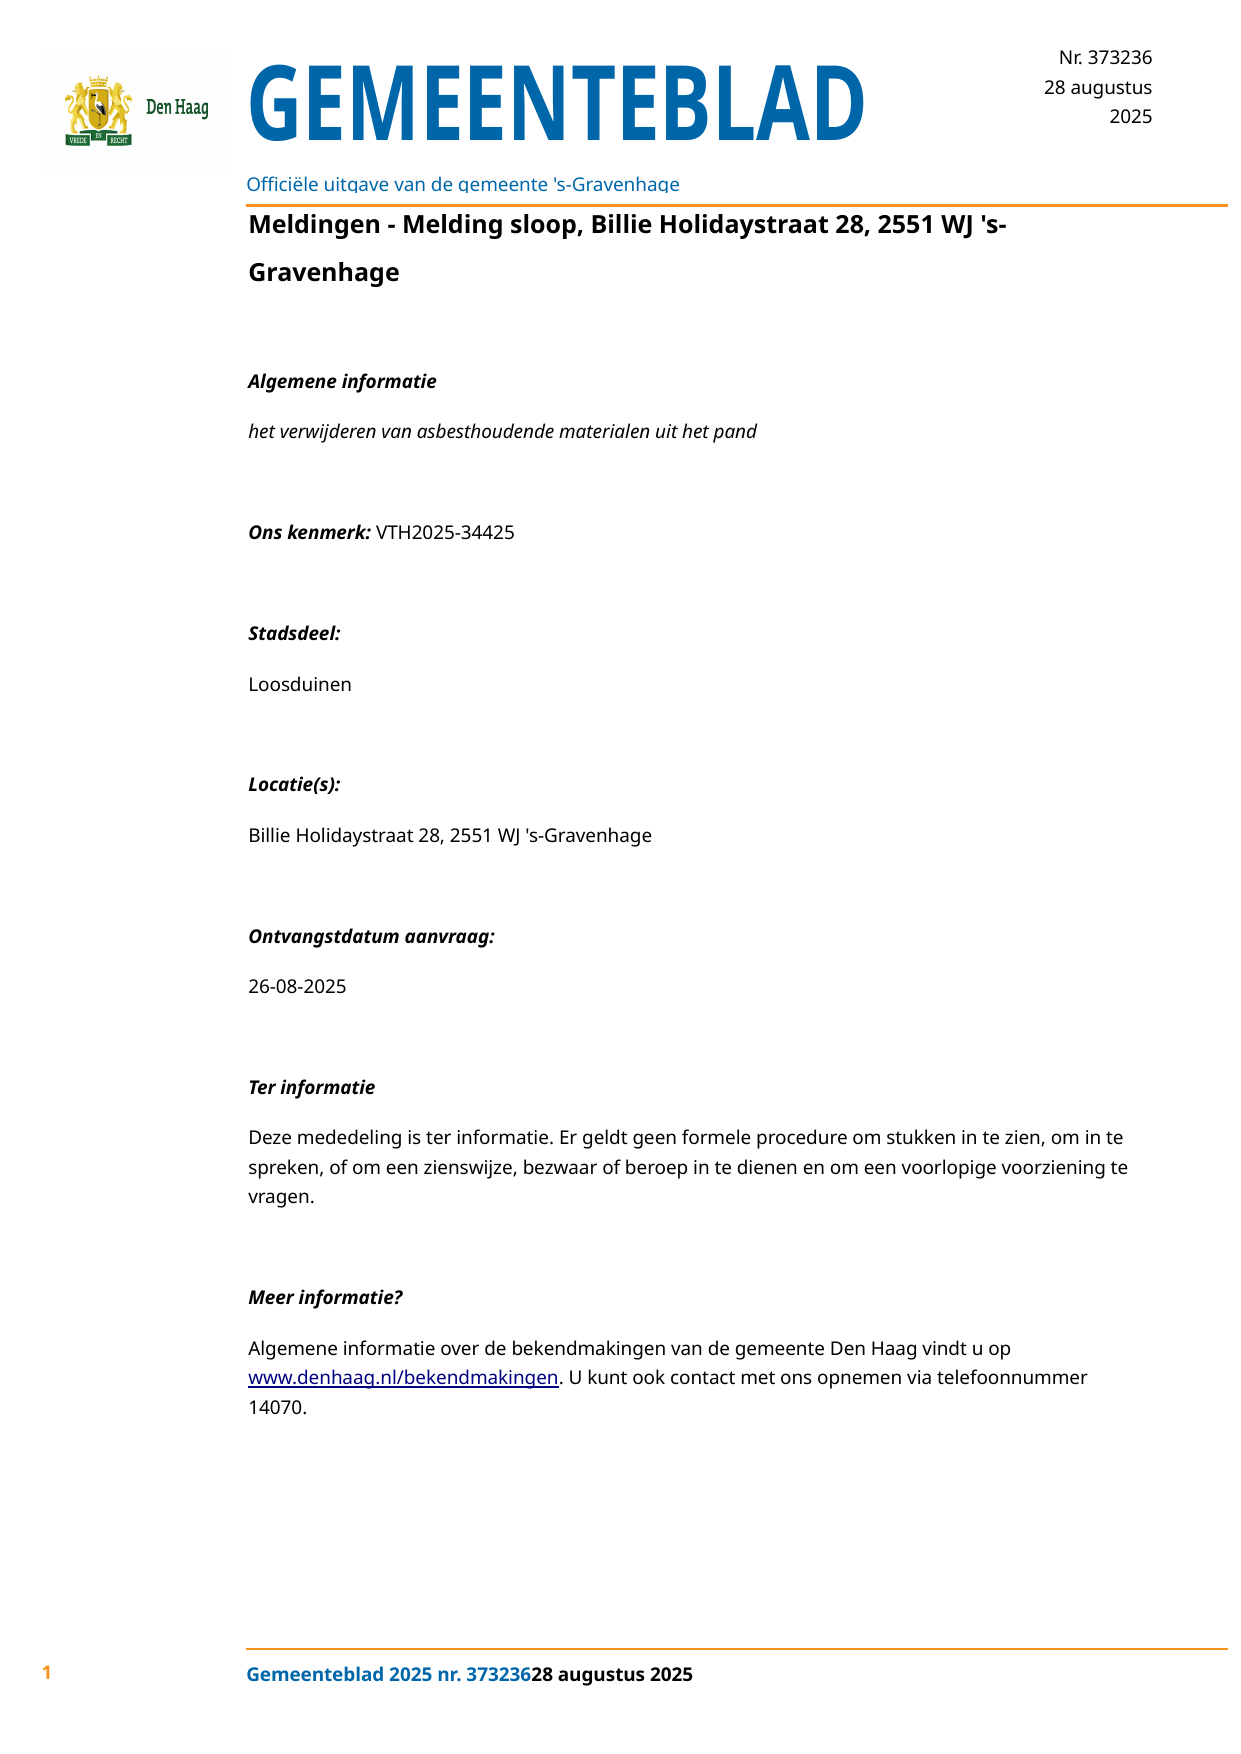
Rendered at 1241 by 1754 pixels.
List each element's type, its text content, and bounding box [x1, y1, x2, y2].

text het verwijderen van asbesthoudende materialen uit het pand [248, 419, 1152, 444]
text Stadsdeel: [248, 620, 1152, 646]
text Billie Holidaystraat 28, 2551 WJ 's-Gravenhage [248, 822, 1152, 848]
text Locatie(s): [248, 772, 1152, 797]
text Meldingen - Melding sloop, Billie Holidaystraat 28, 2551 WJ 's-Gravenhage [248, 207, 1152, 288]
text Ter informatie [248, 1074, 1152, 1100]
text Algemene informatie [248, 368, 1152, 394]
text Ons kenmerk: VTH2025-34425 [248, 519, 1152, 545]
picture [41, 47, 231, 172]
text Loosduinen [248, 671, 1152, 697]
text Ontvangstdatum aanvraag: [248, 923, 1152, 949]
text Meer informatie? [248, 1284, 1152, 1310]
text Deze mededeling is ter informatie. Er geldt geen formele procedure om stukken in te zien, om in te spreken, of om een zienswijze, bezwaar of beroep in te dienen en om een voorlopige voorziening te vragen. [248, 1124, 1152, 1209]
text 26-08-2025 [248, 973, 1152, 999]
text Algemene informatie over de bekendmakingen van de gemeente Den Haag vindt u op www.denhaag.nl/bekendmakingen. U kunt ook contact met ons opnemen via telefoonnummer 14070. [248, 1335, 1152, 1420]
